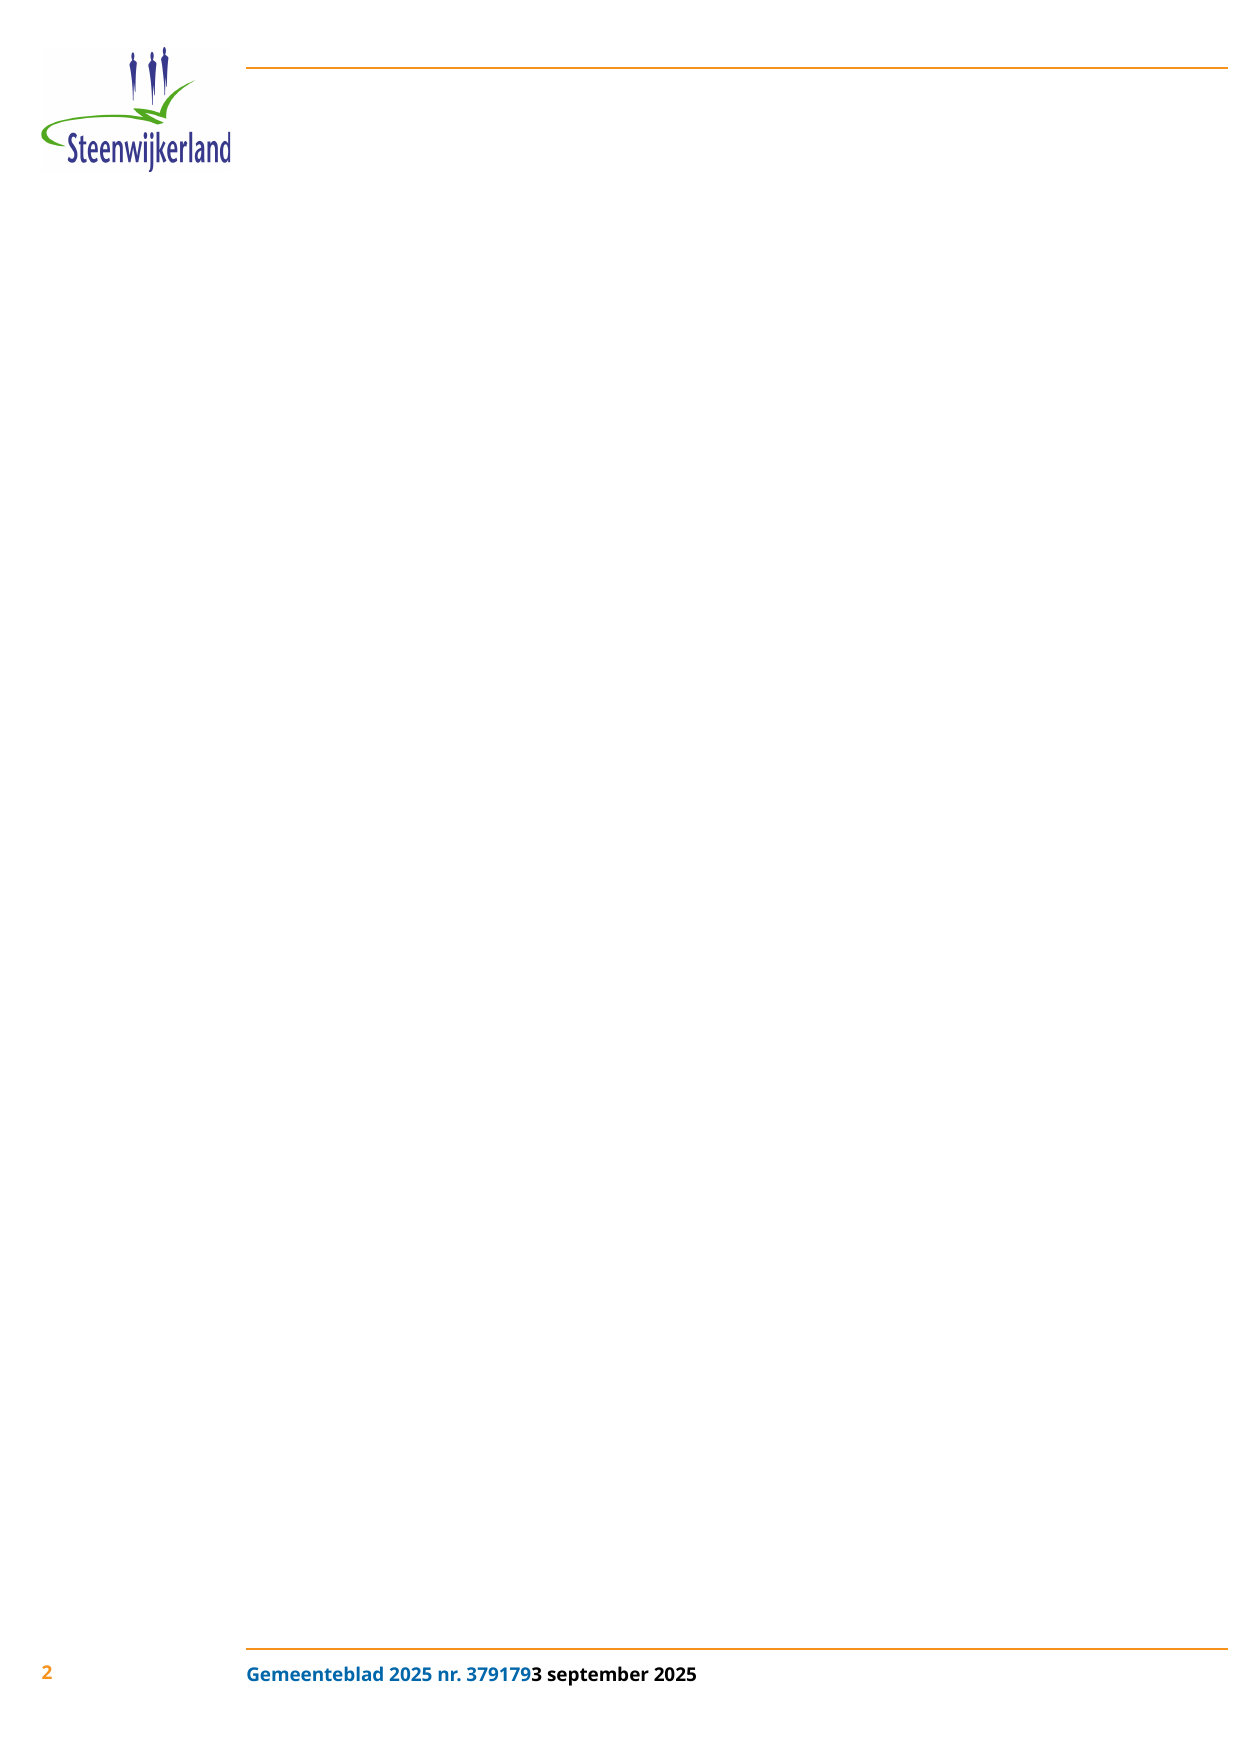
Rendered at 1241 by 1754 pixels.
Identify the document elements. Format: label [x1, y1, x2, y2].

picture [41, 47, 231, 172]
